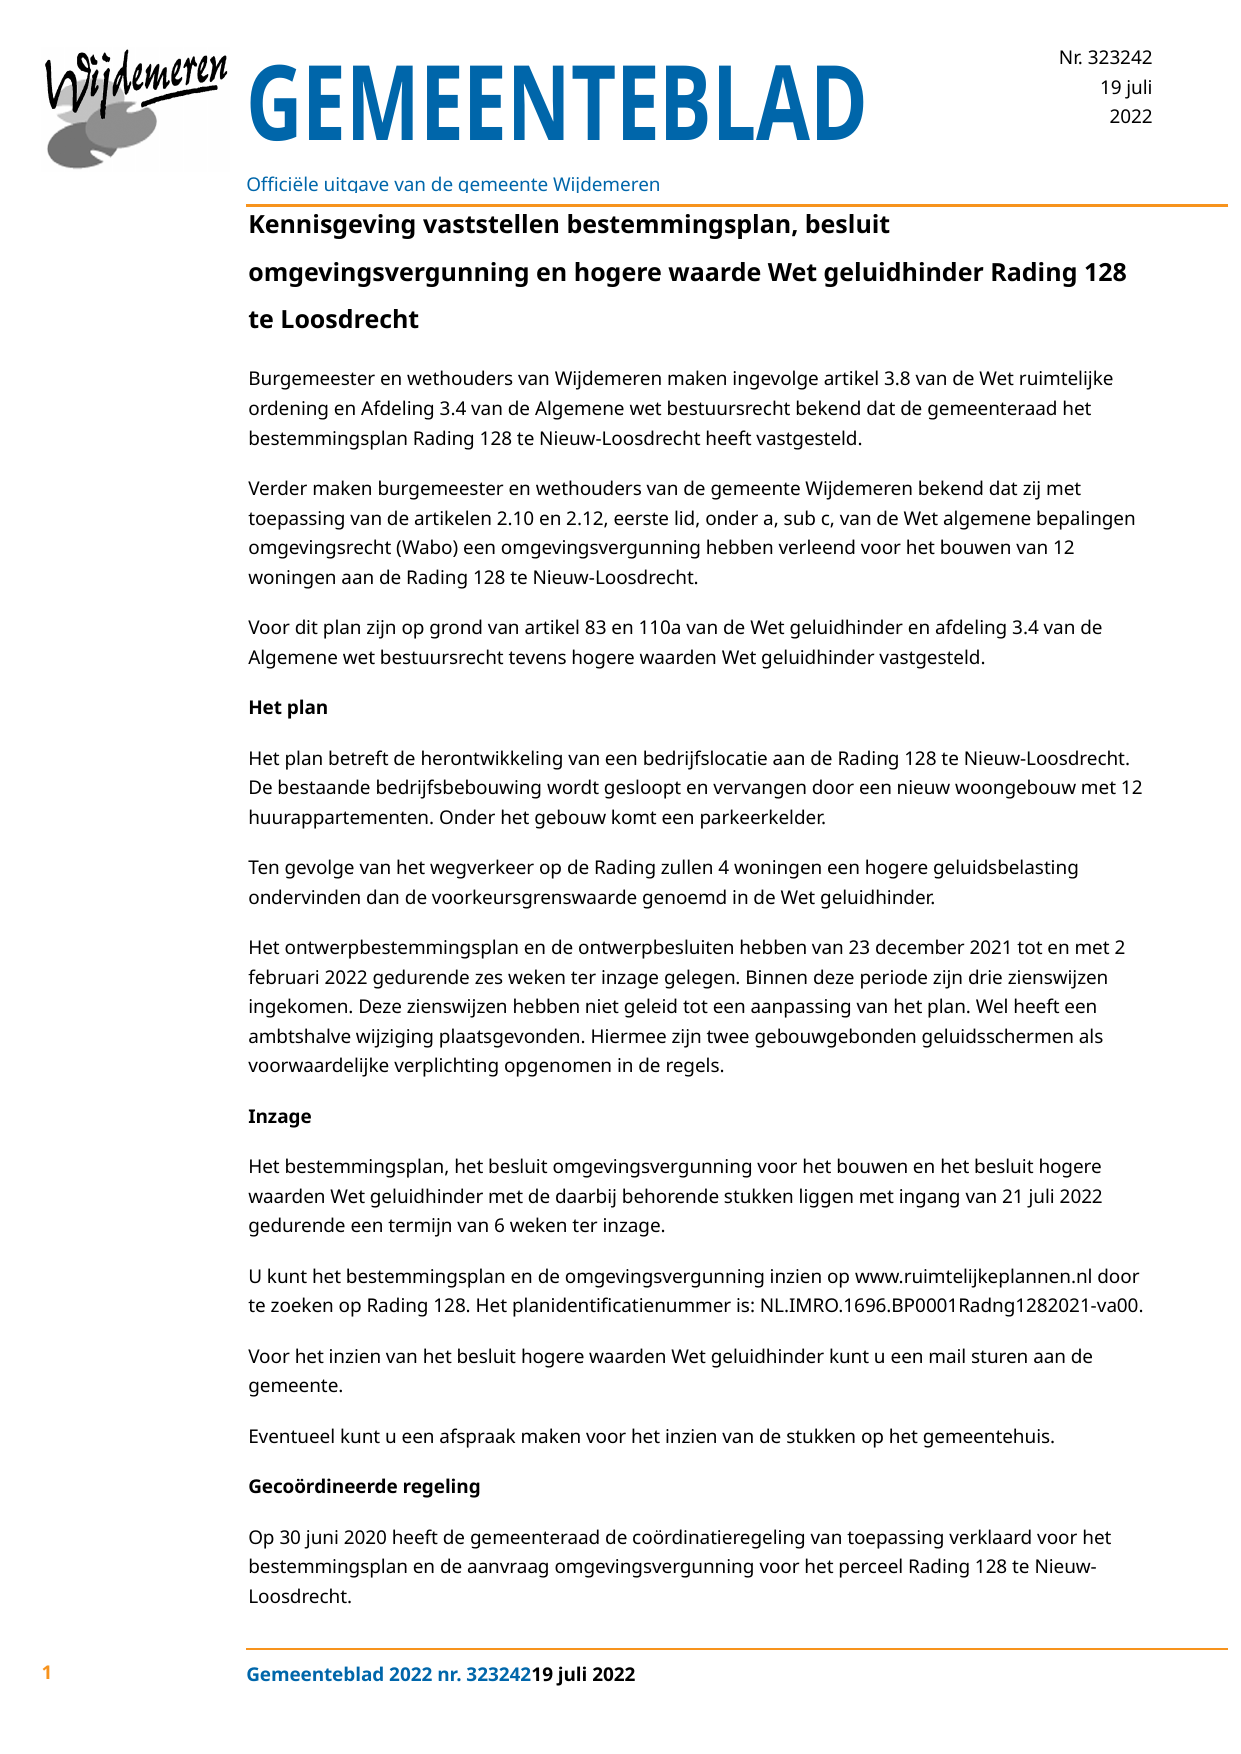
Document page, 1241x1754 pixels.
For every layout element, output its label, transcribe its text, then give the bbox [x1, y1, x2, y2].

text Het plan [248, 694, 1152, 720]
text Op 30 juni 2020 heeft de gemeenteraad de coördinatieregeling van toepassing verklaard voor het bestemmingsplan en de aanvraag omgevingsvergunning voor het perceel Rading 128 te Nieuw-Loosdrecht. [248, 1524, 1152, 1609]
text Voor het inzien van het besluit hogere waarden Wet geluidhinder kunt u een mail sturen aan de gemeente. [248, 1343, 1152, 1398]
text Eventueel kunt u een afspraak maken voor het inzien van de stukken op het gemeentehuis. [248, 1423, 1152, 1449]
text U kunt het bestemmingsplan en de omgevingsvergunning inzien op www.ruimtelijkeplannen.nl door te zoeken op Rading 128. Het planidentificatienummer is: NL.IMRO.1696.BP0001Radng1282021-va00. [248, 1263, 1152, 1318]
text Het plan betreft de herontwikkeling van een bedrijfslocatie aan de Rading 128 te Nieuw-Loosdrecht. De bestaande bedrijfsbebouwing wordt gesloopt en vervangen door een nieuw woongebouw met 12 huurappartementen. Onder het gebouw komt een parkeerkelder. [248, 745, 1152, 829]
text Ten gevolge van het wegverkeer op de Rading zullen 4 woningen een hogere geluidsbelasting ondervinden dan de voorkeursgrenswaarde genoemd in de Wet geluidhinder. [248, 854, 1152, 909]
text Het bestemmingsplan, het besluit omgevingsvergunning voor het bouwen en het besluit hogere waarden Wet geluidhinder met de daarbij behorende stukken liggen met ingang van 21 juli 2022 gedurende een termijn van 6 weken ter inzage. [248, 1153, 1152, 1238]
text Burgemeester en wethouders van Wijdemeren maken ingevolge artikel 3.8 van de Wet ruimtelijke ordening en Afdeling 3.4 van de Algemene wet bestuursrecht bekend dat de gemeenteraad het bestemmingsplan Rading 128 te Nieuw-Loosdrecht heeft vastgesteld. [248, 366, 1152, 450]
text Voor dit plan zijn op grond van artikel 83 en 110a van de Wet geluidhinder en afdeling 3.4 van de Algemene wet bestuursrecht tevens hogere waarden Wet geluidhinder vastgesteld. [248, 614, 1152, 669]
text Gecoördineerde regeling [248, 1473, 1152, 1499]
text Verder maken burgemeester en wethouders van de gemeente Wijdemeren bekend dat zij met toepassing van de artikelen 2.10 en 2.12, eerste lid, onder a, sub c, van de Wet algemene bepalingen omgevingsrecht (Wabo) een omgevingsvergunning hebben verleend voor het bouwen van 12 woningen aan de Rading 128 te Nieuw-Loosdrecht. [248, 475, 1152, 589]
picture [41, 47, 231, 172]
text Het ontwerpbestemmingsplan en de ontwerpbesluiten hebben van 23 december 2021 tot en met 2 februari 2022 gedurende zes weken ter inzage gelegen. Binnen deze periode zijn drie zienswijzen ingekomen. Deze zienswijzen hebben niet geleid tot een aanpassing van het plan. Wel heeft een ambtshalve wijziging plaatsgevonden. Hiermee zijn twee gebouwgebonden geluidsschermen als voorwaardelijke verplichting opgenomen in de regels. [248, 934, 1152, 1078]
text Kennisgeving vaststellen bestemmingsplan, besluit omgevingsvergunning en hogere waarde Wet geluidhinder Rading 128 te Loosdrecht [248, 207, 1152, 336]
text Inzage [248, 1103, 1152, 1129]
